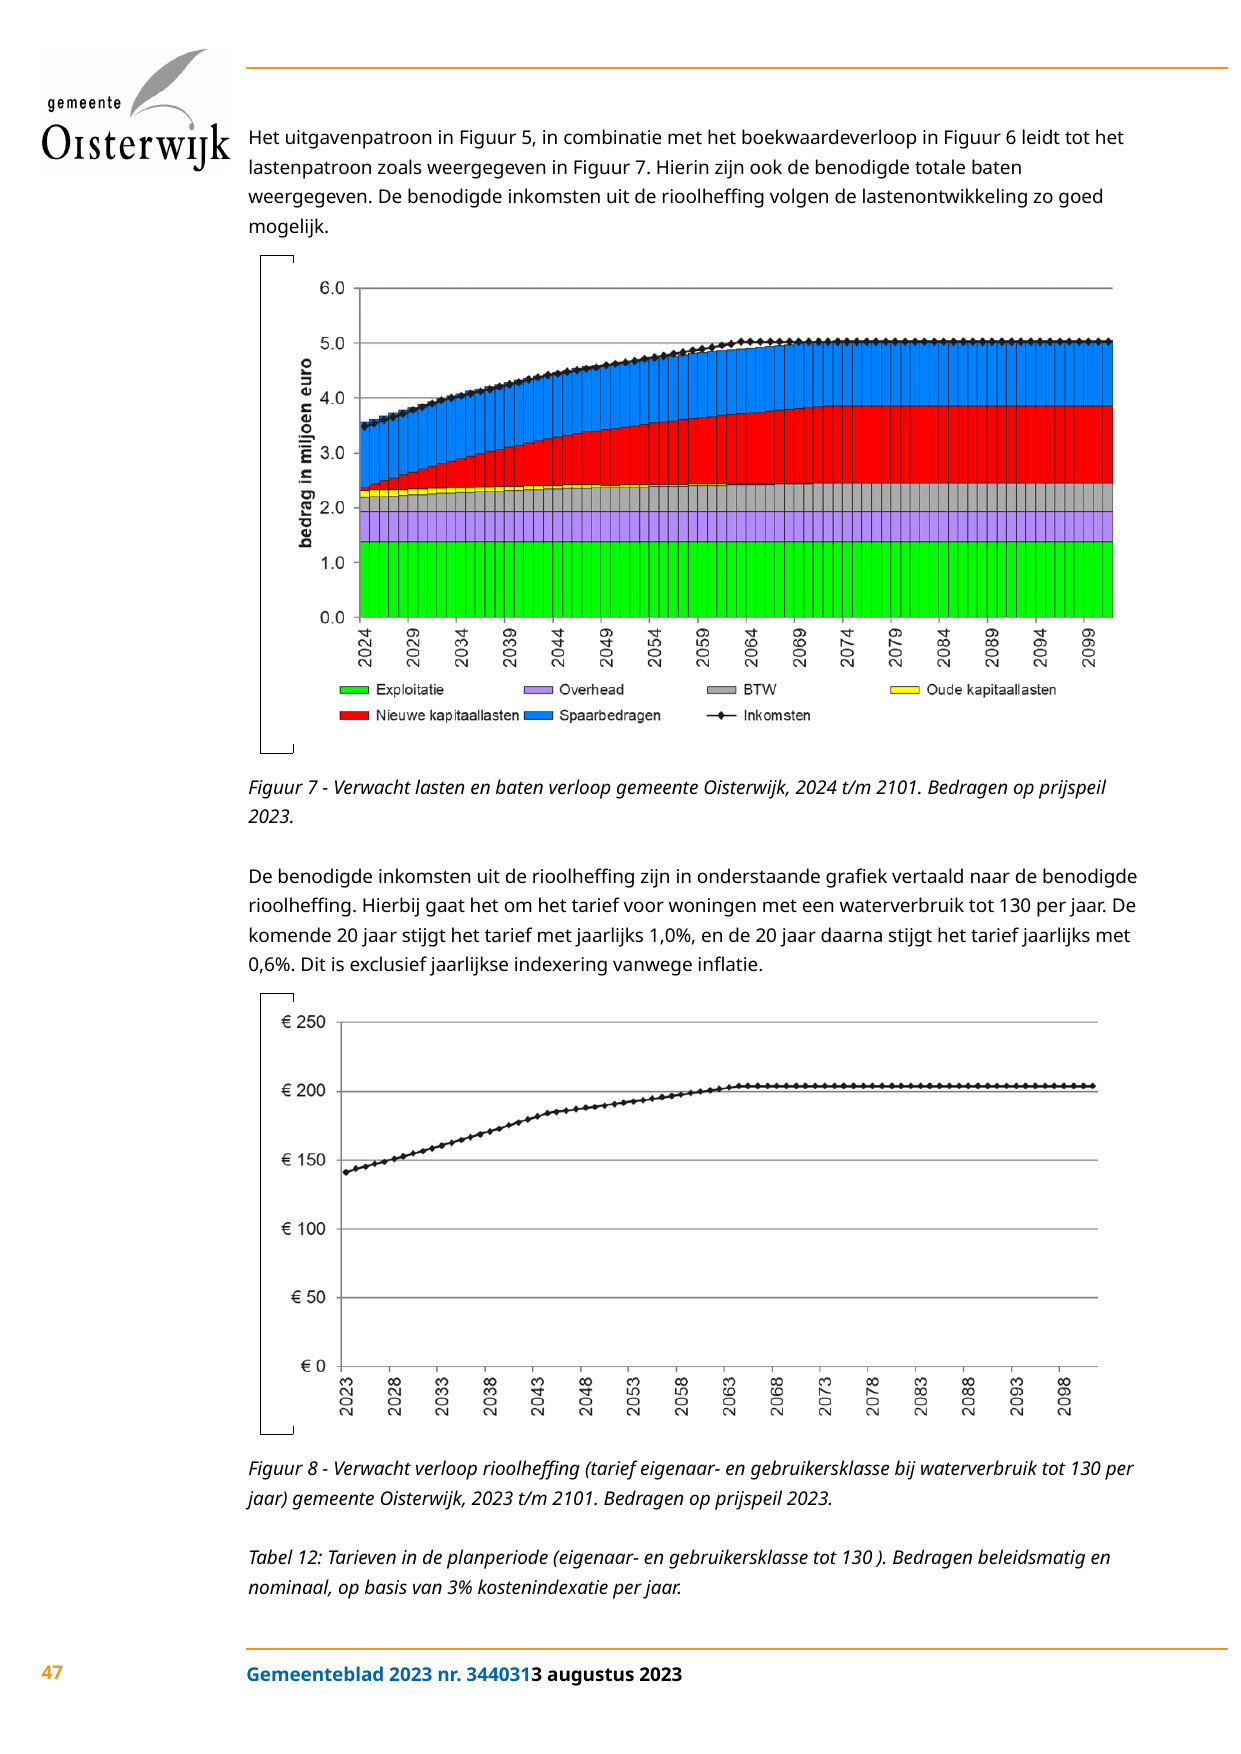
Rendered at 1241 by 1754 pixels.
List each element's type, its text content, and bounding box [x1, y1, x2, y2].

picture [268, 1002, 1173, 1426]
text De benodigde inkomsten uit de rioolheffing zijn in onderstaande grafiek vertaald naar de benodigde rioolheffing. Hierbij gaat het om het tarief voor woningen met een waterverbruik tot 130 per jaar. De komende 20 jaar stijgt het tarief met jaarlijks 1,0%, en de 20 jaar daarna stijgt het tarief jaarlijks met 0,6%. Dit is exclusief jaarlijkse indexering vanwege inflatie. [248, 863, 1152, 977]
picture [41, 47, 231, 172]
text Figuur 8 - Verwacht verloop rioolheffing (tarief eigenaar- en gebruikersklasse bij waterverbruik tot 130 per jaar) gemeente Oisterwijk, 2023 t/m 2101. Bedragen op prijspeil 2023. [248, 1456, 1152, 1511]
picture [268, 263, 1173, 744]
text Het uitgavenpatroon in Figuur 5, in combinatie met het boekwaardeverloop in Figuur 6 leidt tot het lastenpatroon zoals weergegeven in Figuur 7. Hierin zijn ook de benodigde totale baten weergegeven. De benodigde inkomsten uit de rioolheffing volgen de lastenontwikkeling zo goed mogelijk. [248, 124, 1152, 239]
text Figuur 7 - Verwacht lasten en baten verloop gemeente Oisterwijk, 2024 t/m 2101. Bedragen op prijspeil 2023. [248, 774, 1152, 829]
text Tabel 12: Tarieven in de planperiode (eigenaar- en gebruikersklasse tot 130 ). Bedragen beleidsmatig en nominaal, op basis van 3% kostenindexatie per jaar. [248, 1544, 1152, 1600]
